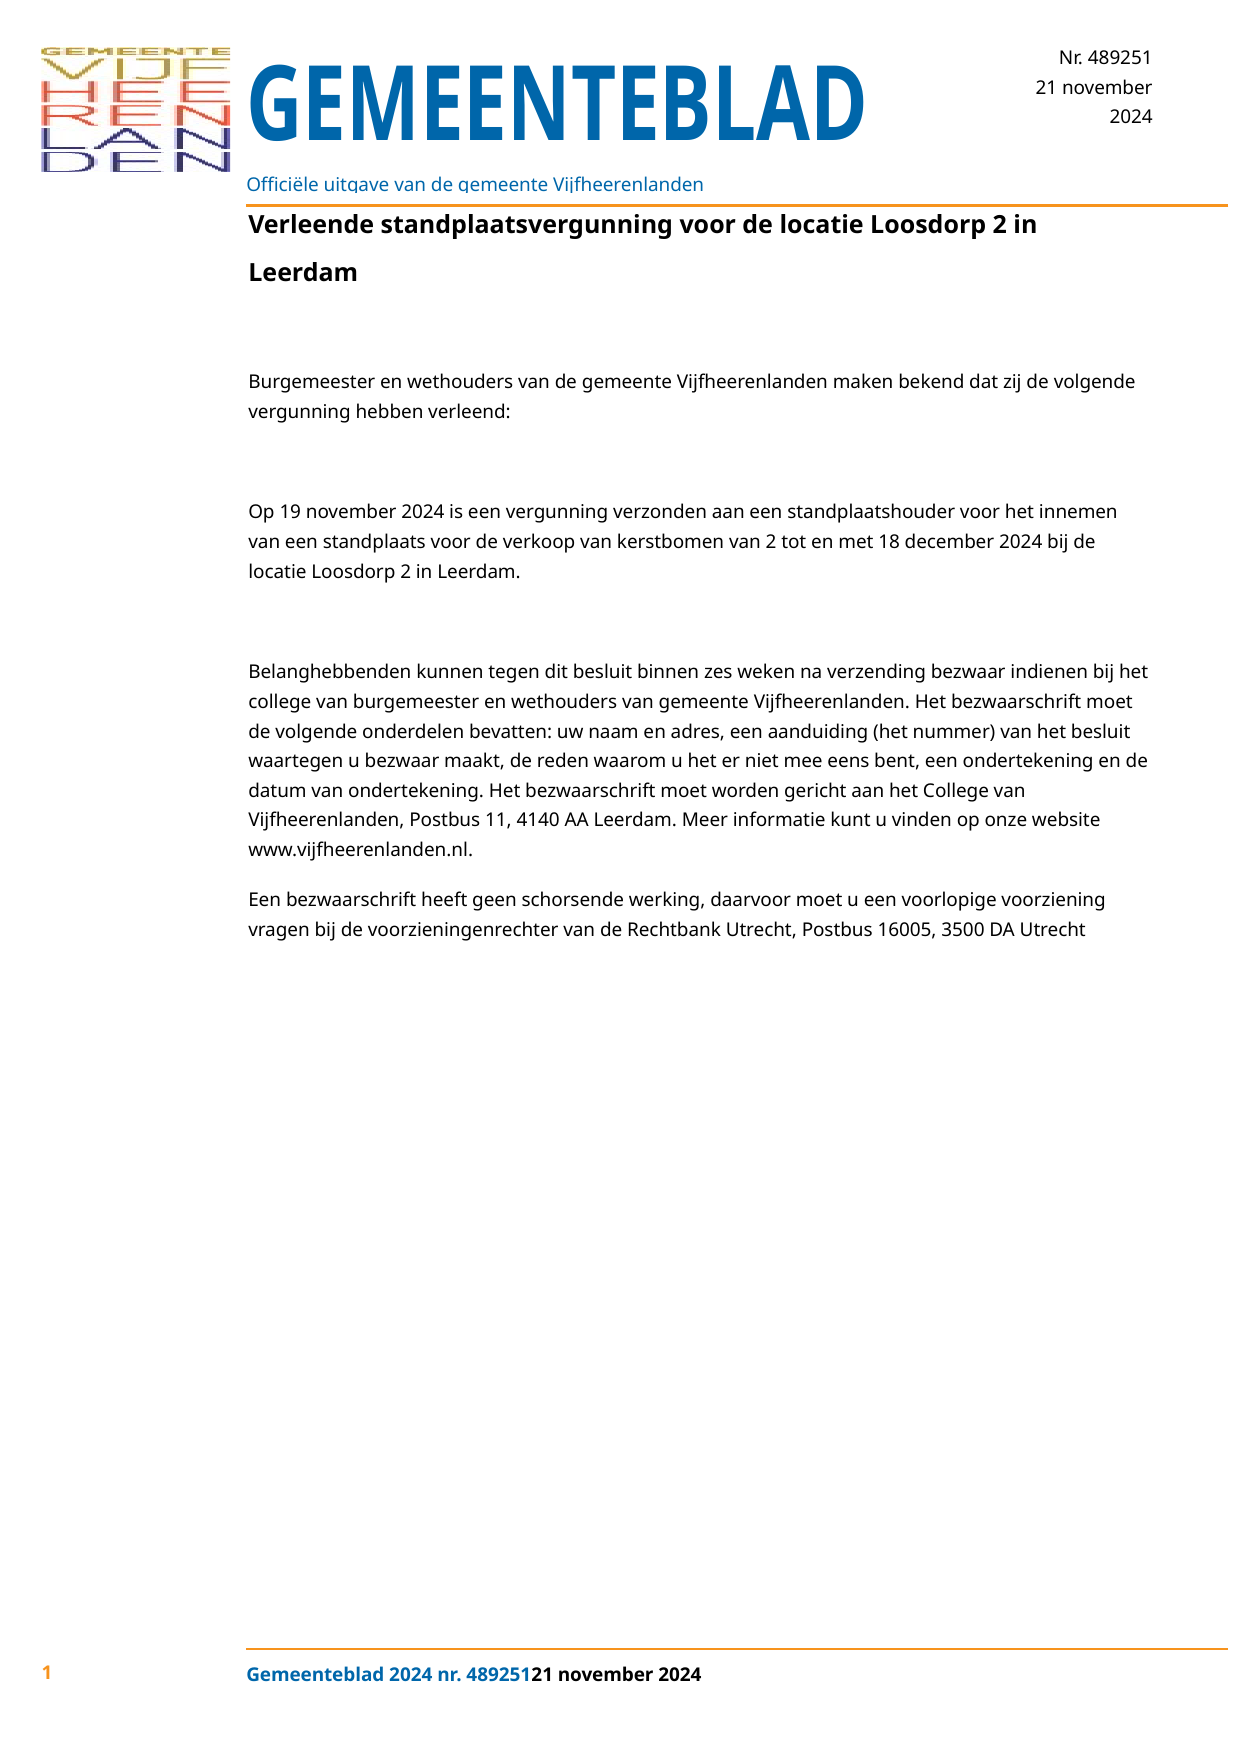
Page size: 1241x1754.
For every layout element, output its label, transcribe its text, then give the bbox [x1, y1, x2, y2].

picture [41, 47, 231, 172]
text Burgemeester en wethouders van de gemeente Vijfheerenlanden maken bekend dat zij de volgende vergunning hebben verleend: [248, 368, 1152, 424]
text Verleende standplaatsvergunning voor de locatie Loosdorp 2 in Leerdam [248, 207, 1152, 288]
text Een bezwaarschrift heeft geen schorsende werking, daarvoor moet u een voorlopige voorziening vragen bij de voorzieningenrechter van de Rechtbank Utrecht, Postbus 16005, 3500 DA Utrecht [248, 887, 1152, 942]
text Op 19 november 2024 is een vergunning verzonden aan een standplaatshouder voor het innemen van een standplaats voor de verkoop van kerstbomen van 2 tot en met 18 december 2024 bij de locatie Loosdorp 2 in Leerdam. [248, 499, 1152, 584]
text Belanghebbenden kunnen tegen dit besluit binnen zes weken na verzending bezwaar indienen bij het college van burgemeester en wethouders van gemeente Vijfheerenlanden. Het bezwaarschrift moet de volgende onderdelen bevatten: uw naam en adres, een aanduiding (het nummer) van het besluit waartegen u bezwaar maakt, de reden waarom u het er niet mee eens bent, een ondertekening en de datum van ondertekening. Het bezwaarschrift moet worden gericht aan het College van Vijfheerenlanden, Postbus 11, 4140 AA Leerdam. Meer informatie kunt u vinden op onze website www.vijfheerenlanden.nl. [248, 659, 1152, 862]
